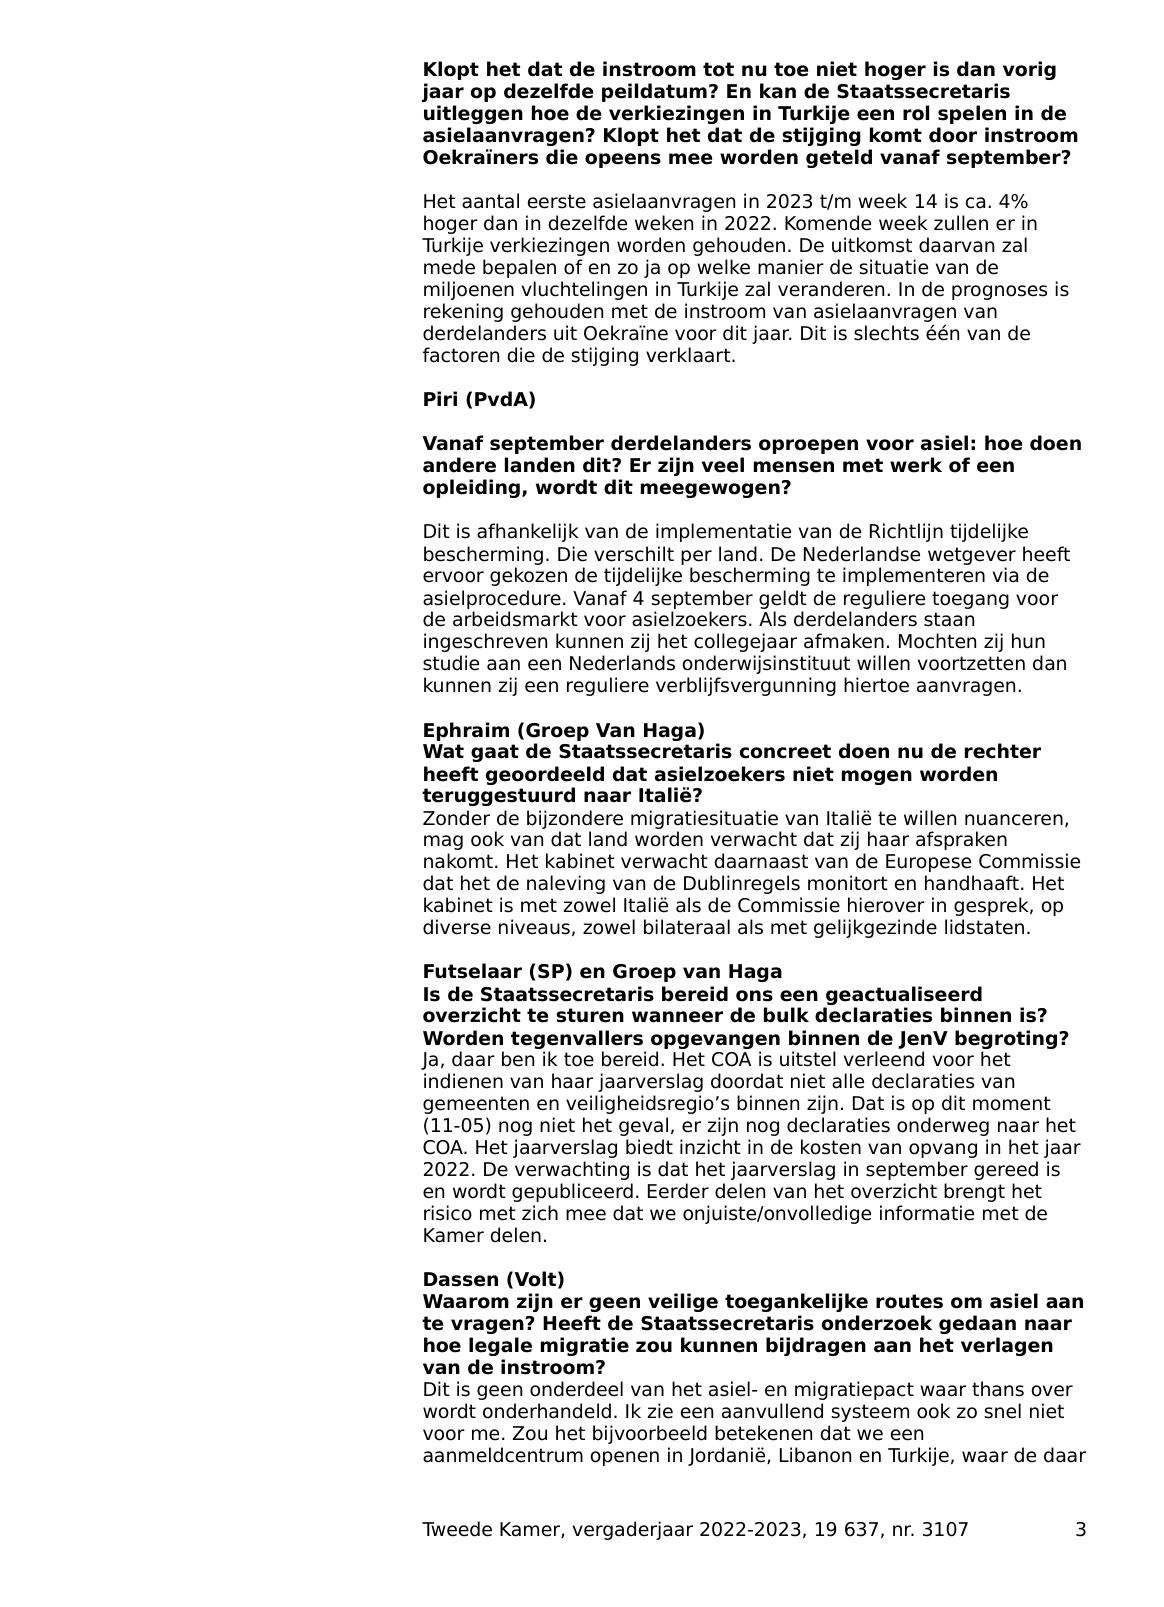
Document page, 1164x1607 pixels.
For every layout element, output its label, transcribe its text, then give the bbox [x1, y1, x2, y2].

text Vanaf september derdelanders oproepen voor asiel: hoe doen andere landen dit? Er zijn veel mensen met werk of een opleiding, wordt dit meegewogen? [422, 433, 1087, 499]
text Zonder de bijzondere migratiesituatie van Italië te willen nuanceren, mag ook van dat land worden verwacht dat zij haar afspraken nakomt. Het kabinet verwacht daarnaast van de Europese Commissie dat het de naleving van de Dublinregels monitort en handhaaft. Het kabinet is met zowel Italië als de Commissie hierover in gesprek, op diverse niveaus, zowel bilateraal als met gelijkgezinde lidstaten. [422, 807, 1087, 939]
text Wat gaat de Staatssecretaris concreet doen nu de rechter heeft geoordeeld dat asielzoekers niet mogen worden teruggestuurd naar Italië? [422, 741, 1087, 807]
text Dit is geen onderdeel van het asiel- en migratiepact waar thans over wordt onderhandeld. Ik zie een aanvullend systeem ook zo snel niet voor me. Zou het bijvoorbeeld betekenen dat we een aanmeldcentrum openen in Jordanië, Libanon en Turkije, waar de daar [422, 1379, 1087, 1467]
text Ephraim (Groep Van Haga) [422, 719, 1087, 741]
text Het aantal eerste asielaanvragen in 2023 t/m week 14 is ca. 4% hoger dan in dezelfde weken in 2022. Komende week zullen er in Turkije verkiezingen worden gehouden. De uitkomst daarvan zal mede bepalen of en zo ja op welke manier de situatie van de miljoenen vluchtelingen in Turkije zal veranderen. In de prognoses is rekening gehouden met de instroom van asielaanvragen van derdelanders uit Oekraïne voor dit jaar. Dit is slechts één van de factoren die de stijging verklaart. [422, 191, 1087, 367]
text Ja, daar ben ik toe bereid. Het COA is uitstel verleend voor het indienen van haar jaarverslag doordat niet alle declaraties van gemeenten en veiligheidsregio’s binnen zijn. Dat is op dit moment (11-05) nog niet het geval, er zijn nog declaraties onderweg naar het COA. Het jaarverslag biedt inzicht in de kosten van opvang in het jaar 2022. De verwachting is dat het jaarverslag in september gereed is en wordt gepubliceerd. Eerder delen van het overzicht brengt het risico met zich mee dat we onjuiste/onvolledige informatie met de Kamer delen. [422, 1049, 1087, 1247]
text Piri (PvdA) [422, 389, 1087, 411]
text Futselaar (SP) en Groep van Haga [422, 961, 1087, 983]
text Waarom zijn er geen veilige toegankelijke routes om asiel aan te vragen? Heeft de Staatssecretaris onderzoek gedaan naar hoe legale migratie zou kunnen bijdragen aan het verlagen van de instroom? [422, 1291, 1087, 1379]
text Is de Staatssecretaris bereid ons een geactualiseerd overzicht te sturen wanneer de bulk declaraties binnen is? Worden tegenvallers opgevangen binnen de JenV begroting? [422, 983, 1087, 1049]
text Dit is afhankelijk van de implementatie van de Richtlijn tijdelijke bescherming. Die verschilt per land. De Nederlandse wetgever heeft ervoor gekozen de tijdelijke bescherming te implementeren via de asielprocedure. Vanaf 4 september geldt de reguliere toegang voor de arbeidsmarkt voor asielzoekers. Als derdelanders staan ingeschreven kunnen zij het collegejaar afmaken. Mochten zij hun studie aan een Nederlands onderwijsinstituut willen voortzetten dan kunnen zij een reguliere verblijfsvergunning hiertoe aanvragen. [422, 521, 1087, 697]
text Dassen (Volt) [422, 1269, 1087, 1291]
text Klopt het dat de instroom tot nu toe niet hoger is dan vorig jaar op dezelfde peildatum? En kan de Staatssecretaris uitleggen hoe de verkiezingen in Turkije een rol spelen in de asielaanvragen? Klopt het dat de stijging komt door instroom Oekraïners die opeens mee worden geteld vanaf september? [422, 59, 1087, 169]
